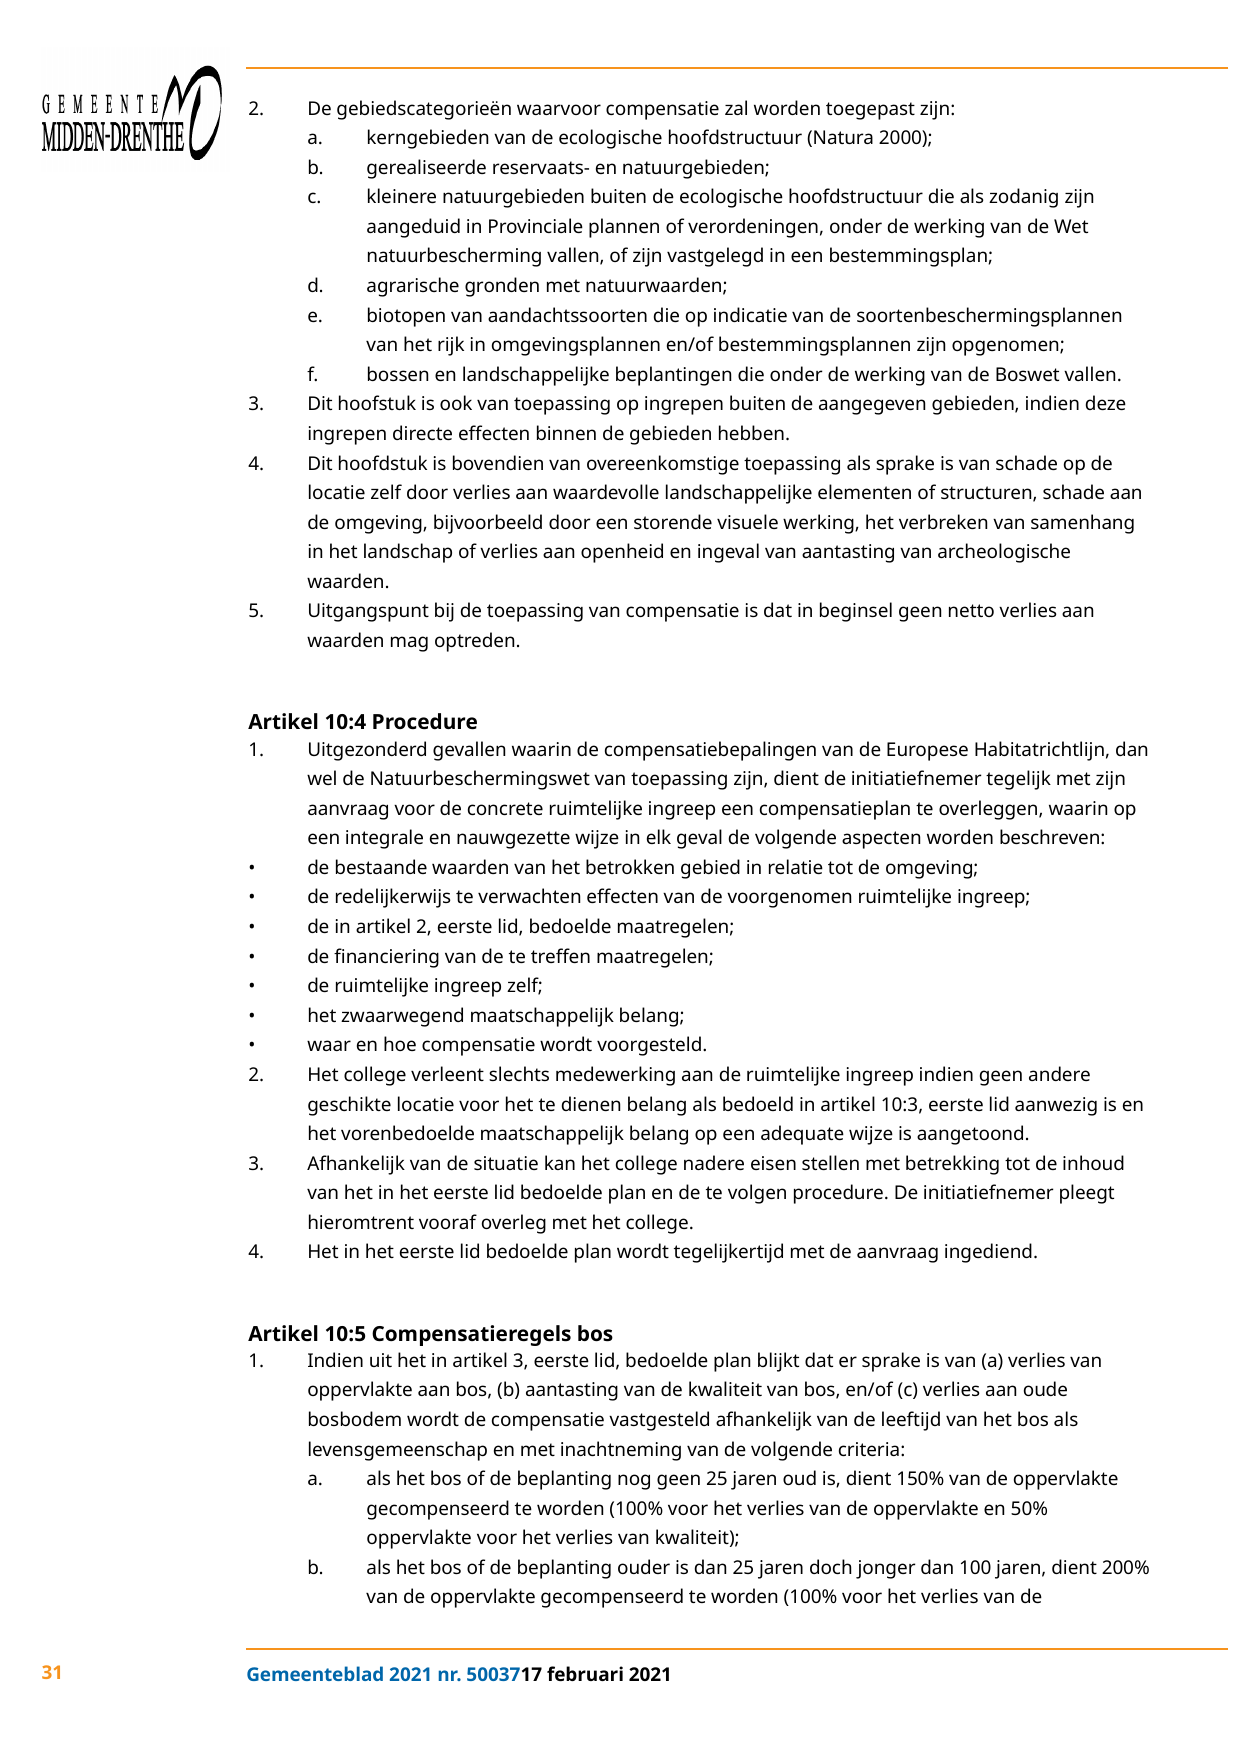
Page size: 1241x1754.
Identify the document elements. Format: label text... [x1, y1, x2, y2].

list de bestaande waarden van het betrokken gebied in relatie tot de omgeving; [248, 854, 1152, 880]
list Uitgangspunt bij de toepassing van compensatie is dat in beginsel geen netto verlies aan waarden mag optreden. [248, 598, 1152, 653]
list de in artikel 2, eerste lid, bedoelde maatregelen; [248, 913, 1152, 939]
text Artikel 10:4 Procedure [248, 707, 1152, 736]
list agrarische gronden met natuurwaarden; [307, 272, 1152, 298]
list biotopen van aandachtssoorten die op indicatie van de soortenbeschermingsplannen van het rijk in omgevingsplannen en/of bestemmingsplannen zijn opgenomen; [307, 302, 1152, 357]
list Dit hoofdstuk is bovendien van overeenkomstige toepassing als sprake is van schade op de locatie zelf door verlies aan waardevolle landschappelijke elementen of structuren, schade aan de omgeving, bijvoorbeeld door een storende visuele werking, het verbreken van samenhang in het landschap of verlies aan openheid en ingeval van aantasting van archeologische waarden. [248, 450, 1152, 594]
list als het bos of de beplanting ouder is dan 25 jaren doch jonger dan 100 jaren, dient 200% van de oppervlakte gecompenseerd te worden (100% voor het verlies van de [307, 1554, 1152, 1609]
list Dit hoofstuk is ook van toepassing op ingrepen buiten de aangegeven gebieden, indien deze ingrepen directe effecten binnen de gebieden hebben. [248, 391, 1152, 446]
picture [41, 47, 231, 172]
list kleinere natuurgebieden buiten de ecologische hoofdstructuur die als zodanig zijn aangeduid in Provinciale plannen of verordeningen, onder de werking van de Wet natuurbescherming vallen, of zijn vastgelegd in een bestemmingsplan; [307, 183, 1152, 268]
list gerealiseerde reservaats- en natuurgebieden; [307, 154, 1152, 180]
list waar en hoe compensatie wordt voorgesteld. [248, 1032, 1152, 1057]
list Indien uit het in artikel 3, eerste lid, bedoelde plan blijkt dat er sprake is van (a) verlies van oppervlakte aan bos, (b) aantasting van de kwaliteit van bos, en/of (c) verlies aan oude bosbodem wordt de compensatie vastgesteld afhankelijk van de leeftijd van het bos als levensgemeenschap en met inachtneming van de volgende criteria: [248, 1347, 1152, 1462]
list de redelijkerwijs te verwachten effecten van de voorgenomen ruimtelijke ingreep; [248, 884, 1152, 909]
list de ruimtelijke ingreep zelf; [248, 972, 1152, 998]
text Artikel 10:5 Compensatieregels bos [248, 1319, 1152, 1347]
list kerngebieden van de ecologische hoofdstructuur (Natura 2000); [307, 124, 1152, 150]
list De gebiedscategorieën waarvoor compensatie zal worden toegepast zijn: [248, 95, 1152, 121]
list Het college verleent slechts medewerking aan de ruimtelijke ingreep indien geen andere geschikte locatie voor het te dienen belang als bedoeld in artikel 10:3, eerste lid aanwezig is en het vorenbedoelde maatschappelijk belang op een adequate wijze is aangetoond. [248, 1061, 1152, 1146]
list de financiering van de te treffen maatregelen; [248, 943, 1152, 968]
list als het bos of de beplanting nog geen 25 jaren oud is, dient 150% van de oppervlakte gecompenseerd te worden (100% voor het verlies van de oppervlakte en 50% oppervlakte voor het verlies van kwaliteit); [307, 1465, 1152, 1550]
list het zwaarwegend maatschappelijk belang; [248, 1002, 1152, 1028]
list bossen en landschappelijke beplantingen die onder de werking van de Boswet vallen. [307, 361, 1152, 387]
list Afhankelijk van de situatie kan het college nadere eisen stellen met betrekking tot de inhoud van het in het eerste lid bedoelde plan en de te volgen procedure. De initiatiefnemer pleegt hieromtrent vooraf overleg met het college. [248, 1150, 1152, 1235]
list Het in het eerste lid bedoelde plan wordt tegelijkertijd met de aanvraag ingediend. [248, 1239, 1152, 1264]
list Uitgezonderd gevallen waarin de compensatiebepalingen van de Europese Habitatrichtlijn, dan wel de Natuurbeschermingswet van toepassing zijn, dient de initiatiefnemer tegelijk met zijn aanvraag voor de concrete ruimtelijke ingreep een compensatieplan te overleggen, waarin op een integrale en nauwgezette wijze in elk geval de volgende aspecten worden beschreven: [248, 736, 1152, 850]
